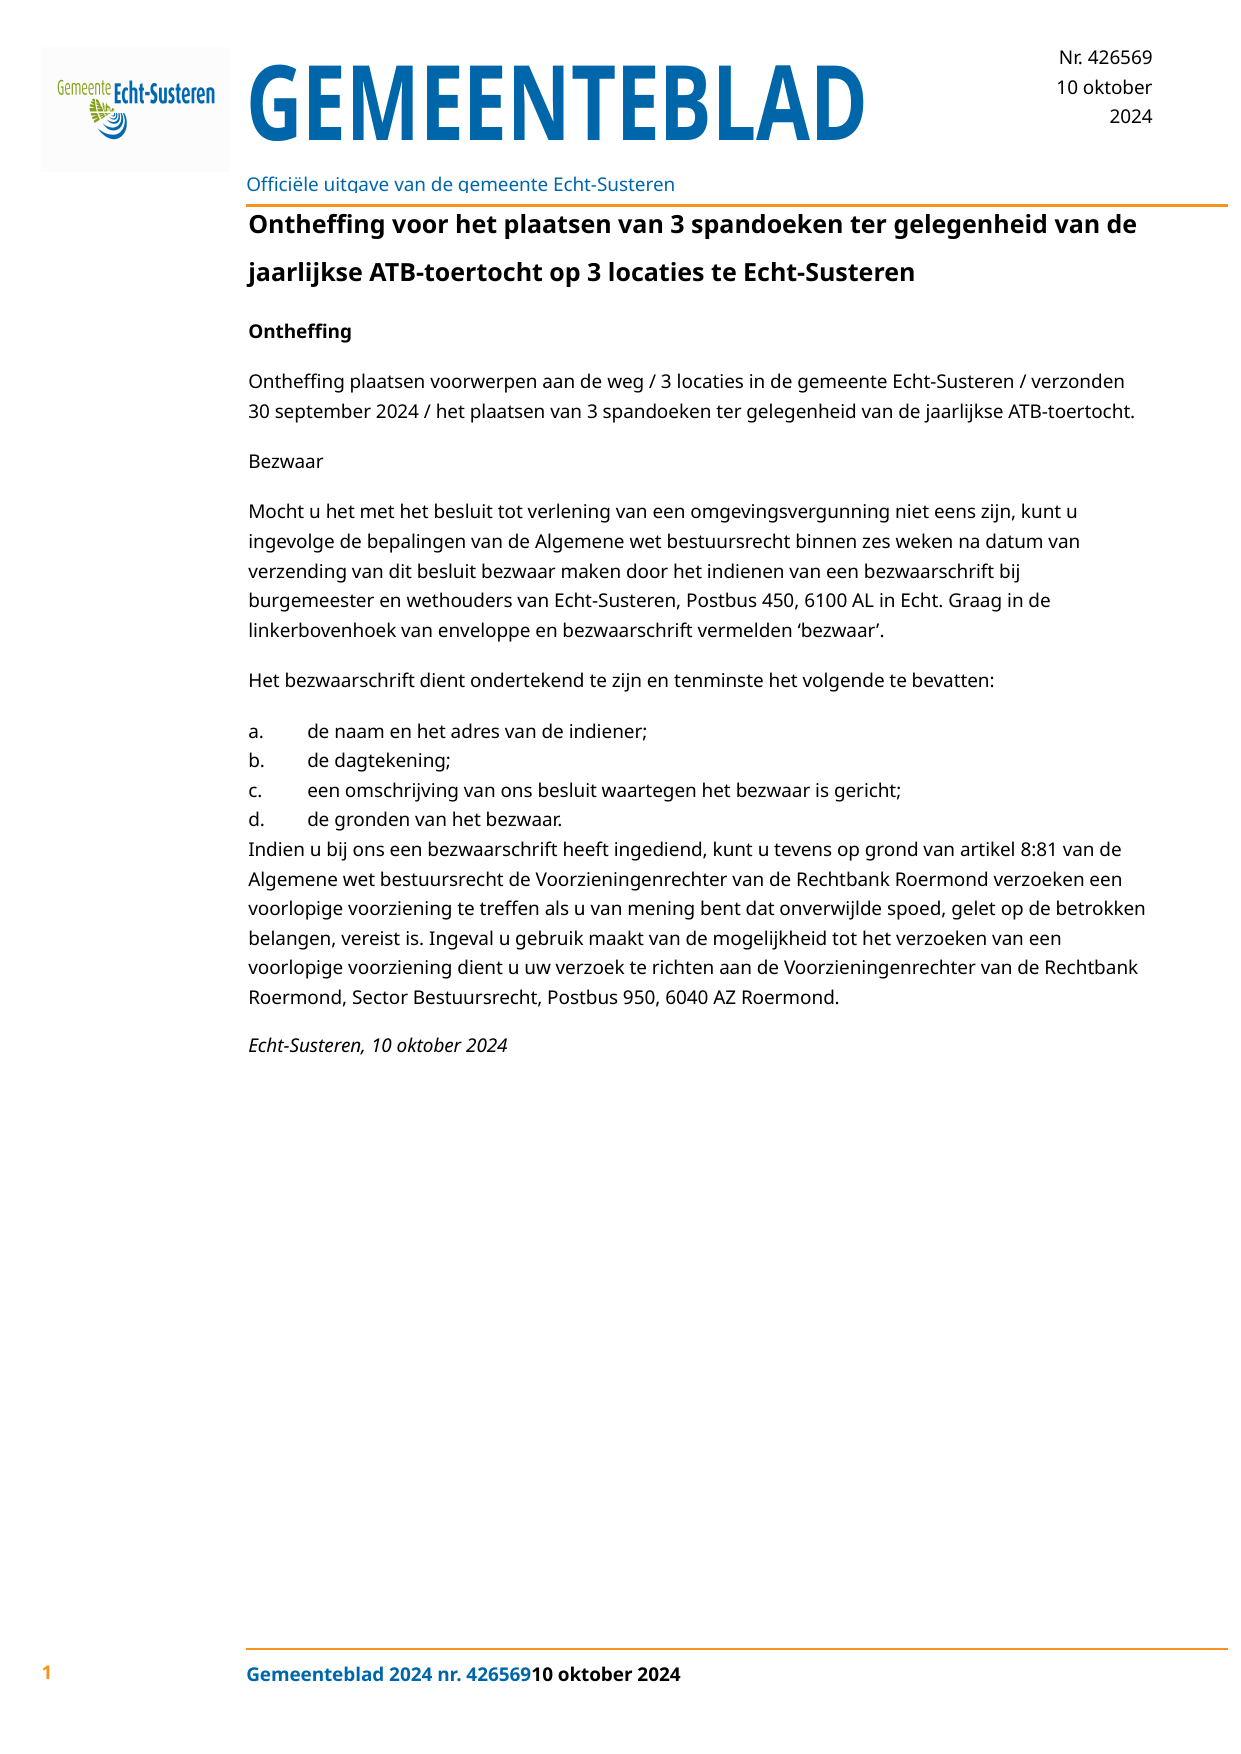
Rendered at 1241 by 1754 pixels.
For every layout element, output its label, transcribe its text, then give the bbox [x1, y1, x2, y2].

list de naam en het adres van de indiener; [248, 718, 1152, 744]
text Het bezwaarschrift dient ondertekend te zijn en tenminste het volgende te bevatten: [248, 667, 1152, 693]
text Echt-Susteren, 10 oktober 2024 [248, 1032, 1152, 1058]
list de gronden van het bezwaar. [248, 807, 1152, 832]
text Bezwaar [248, 448, 1152, 474]
text Ontheffing [248, 318, 1152, 344]
text Ontheffing voor het plaatsen van 3 spandoeken ter gelegenheid van de jaarlijkse ATB-toertocht op 3 locaties te Echt-Susteren [248, 207, 1152, 288]
text Ontheffing plaatsen voorwerpen aan de weg / 3 locaties in de gemeente Echt-Susteren / verzonden 30 september 2024 / het plaatsen van 3 spandoeken ter gelegenheid van de jaarlijkse ATB-toertocht. [248, 368, 1152, 424]
list de dagtekening; [248, 747, 1152, 773]
text Mocht u het met het besluit tot verlening van een omgevingsvergunning niet eens zijn, kunt u ingevolge de bepalingen van de Algemene wet bestuursrecht binnen zes weken na datum van verzending van dit besluit bezwaar maken door het indienen van een bezwaarschrift bij burgemeester en wethouders van Echt-Susteren, Postbus 450, 6100 AL in Echt. Graag in de linkerbovenhoek van enveloppe en bezwaarschrift vermelden ‘bezwaar’. [248, 499, 1152, 643]
picture [41, 47, 231, 172]
text Indien u bij ons een bezwaarschrift heeft ingediend, kunt u tevens op grond van artikel 8:81 van de Algemene wet bestuursrecht de Voorzieningenrechter van de Rechtbank Roermond verzoeken een voorlopige voorziening te treffen als u van mening bent dat onverwijlde spoed, gelet op de betrokken belangen, vereist is. Ingeval u gebruik maakt van de mogelijkheid tot het verzoeken van een voorlopige voorziening dient u uw verzoek te richten aan de Voorzieningenrechter van de Rechtbank Roermond, Sector Bestuursrecht, Postbus 950, 6040 AZ Roermond. [248, 836, 1152, 1010]
list een omschrijving van ons besluit waartegen het bezwaar is gericht; [248, 777, 1152, 803]
